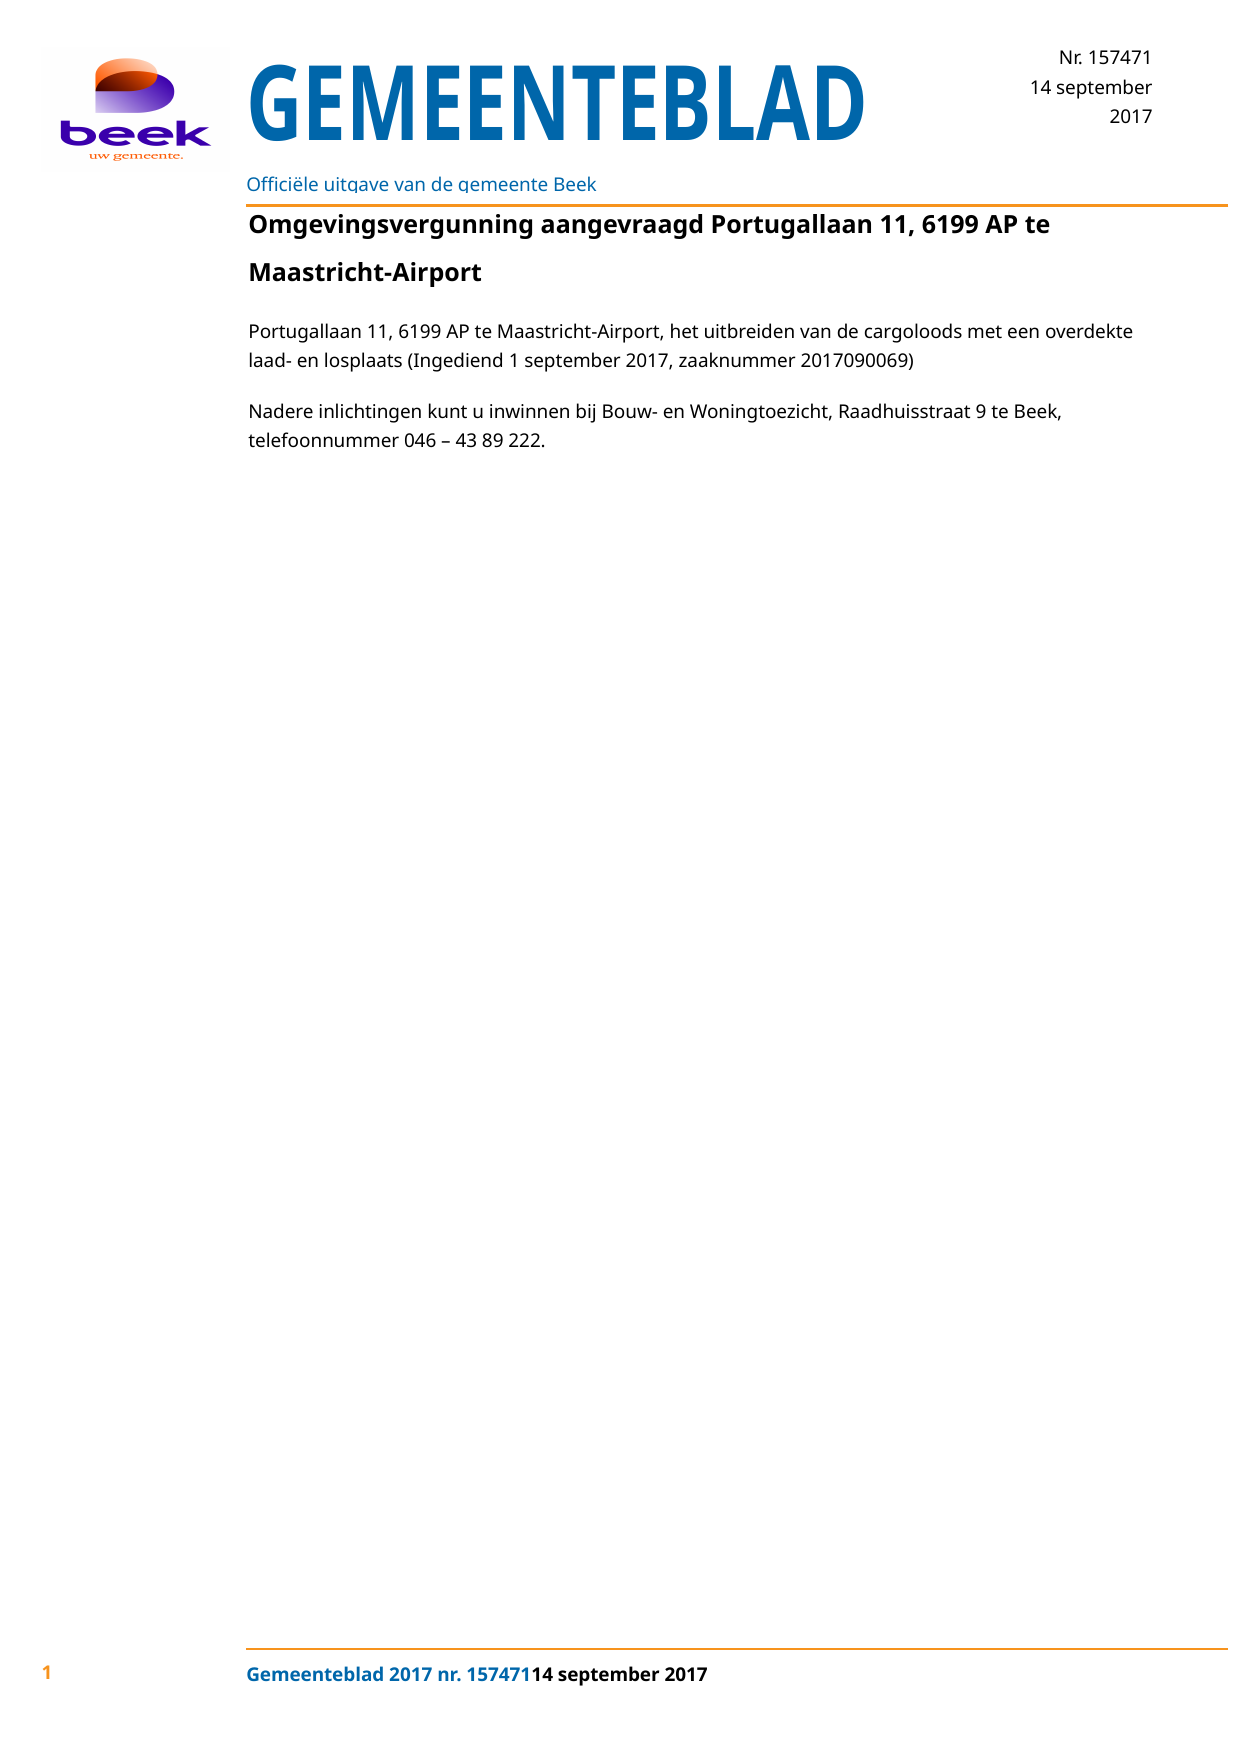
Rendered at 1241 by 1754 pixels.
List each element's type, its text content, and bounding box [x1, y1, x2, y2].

text Omgevingsvergunning aangevraagd Portugallaan 11, 6199 AP te Maastricht-Airport [248, 207, 1152, 288]
text Nadere inlichtingen kunt u inwinnen bij Bouw- en Woningtoezicht, Raadhuisstraat 9 te Beek, telefoonnummer 046 – 43 89 222. [248, 398, 1152, 453]
text Portugallaan 11, 6199 AP te Maastricht-Airport, het uitbreiden van de cargoloods met een overdekte laad- en losplaats (Ingediend 1 september 2017, zaaknummer 2017090069) [248, 318, 1152, 373]
picture [41, 47, 231, 172]
